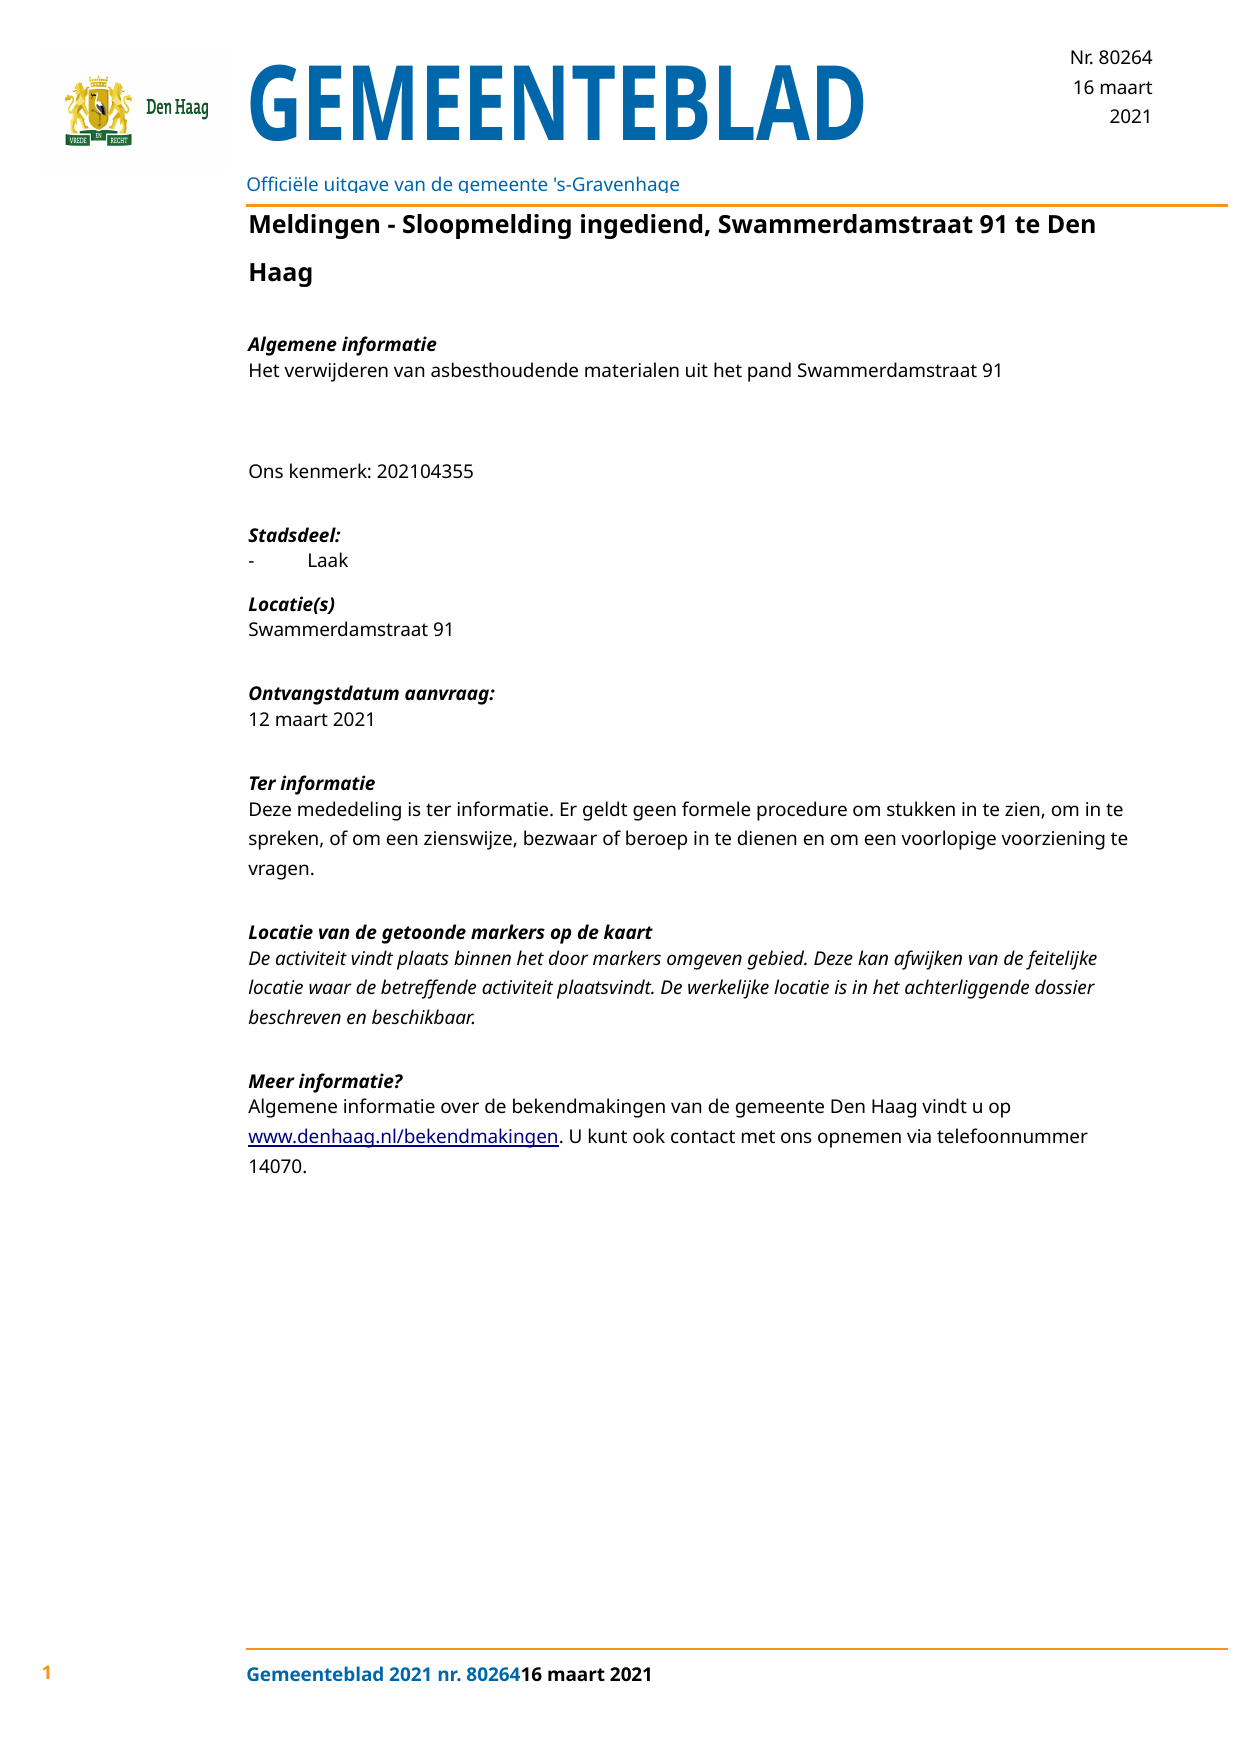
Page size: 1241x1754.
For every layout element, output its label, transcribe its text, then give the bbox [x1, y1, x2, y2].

text Algemene informatie [248, 331, 1152, 357]
picture [41, 47, 231, 172]
text Stadsdeel: [248, 522, 1152, 548]
text Meldingen - Sloopmelding ingediend, Swammerdamstraat 91 te Den Haag [248, 207, 1152, 288]
text Locatie(s) [248, 591, 1152, 617]
text Algemene informatie over de bekendmakingen van de gemeente Den Haag vindt u op www.denhaag.nl/bekendmakingen. U kunt ook contact met ons opnemen via telefoonnummer 14070. [248, 1094, 1152, 1178]
text De activiteit vindt plaats binnen het door markers omgeven gebied. Deze kan afwijken van de feitelijke locatie waar de betreffende activiteit plaatsvindt. De werkelijke locatie is in het achterliggende dossier beschreven en beschikbaar. [248, 945, 1152, 1030]
list Laak [248, 548, 1152, 573]
text Deze mededeling is ter informatie. Er geldt geen formele procedure om stukken in te zien, om in te spreken, of om een zienswijze, bezwaar of beroep in te dienen en om een voorlopige voorziening te vragen. [248, 796, 1152, 881]
text Ter informatie [248, 770, 1152, 796]
text 12 maart 2021 [248, 706, 1152, 732]
text Ons kenmerk: 202104355 [248, 458, 1152, 484]
text Locatie van de getoonde markers op de kaart [248, 919, 1152, 945]
text Ontvangstdatum aanvraag: [248, 681, 1152, 706]
text Het verwijderen van asbesthoudende materialen uit het pand Swammerdamstraat 91 [248, 357, 1152, 383]
text Swammerdamstraat 91 [248, 617, 1152, 642]
text Meer informatie? [248, 1068, 1152, 1094]
